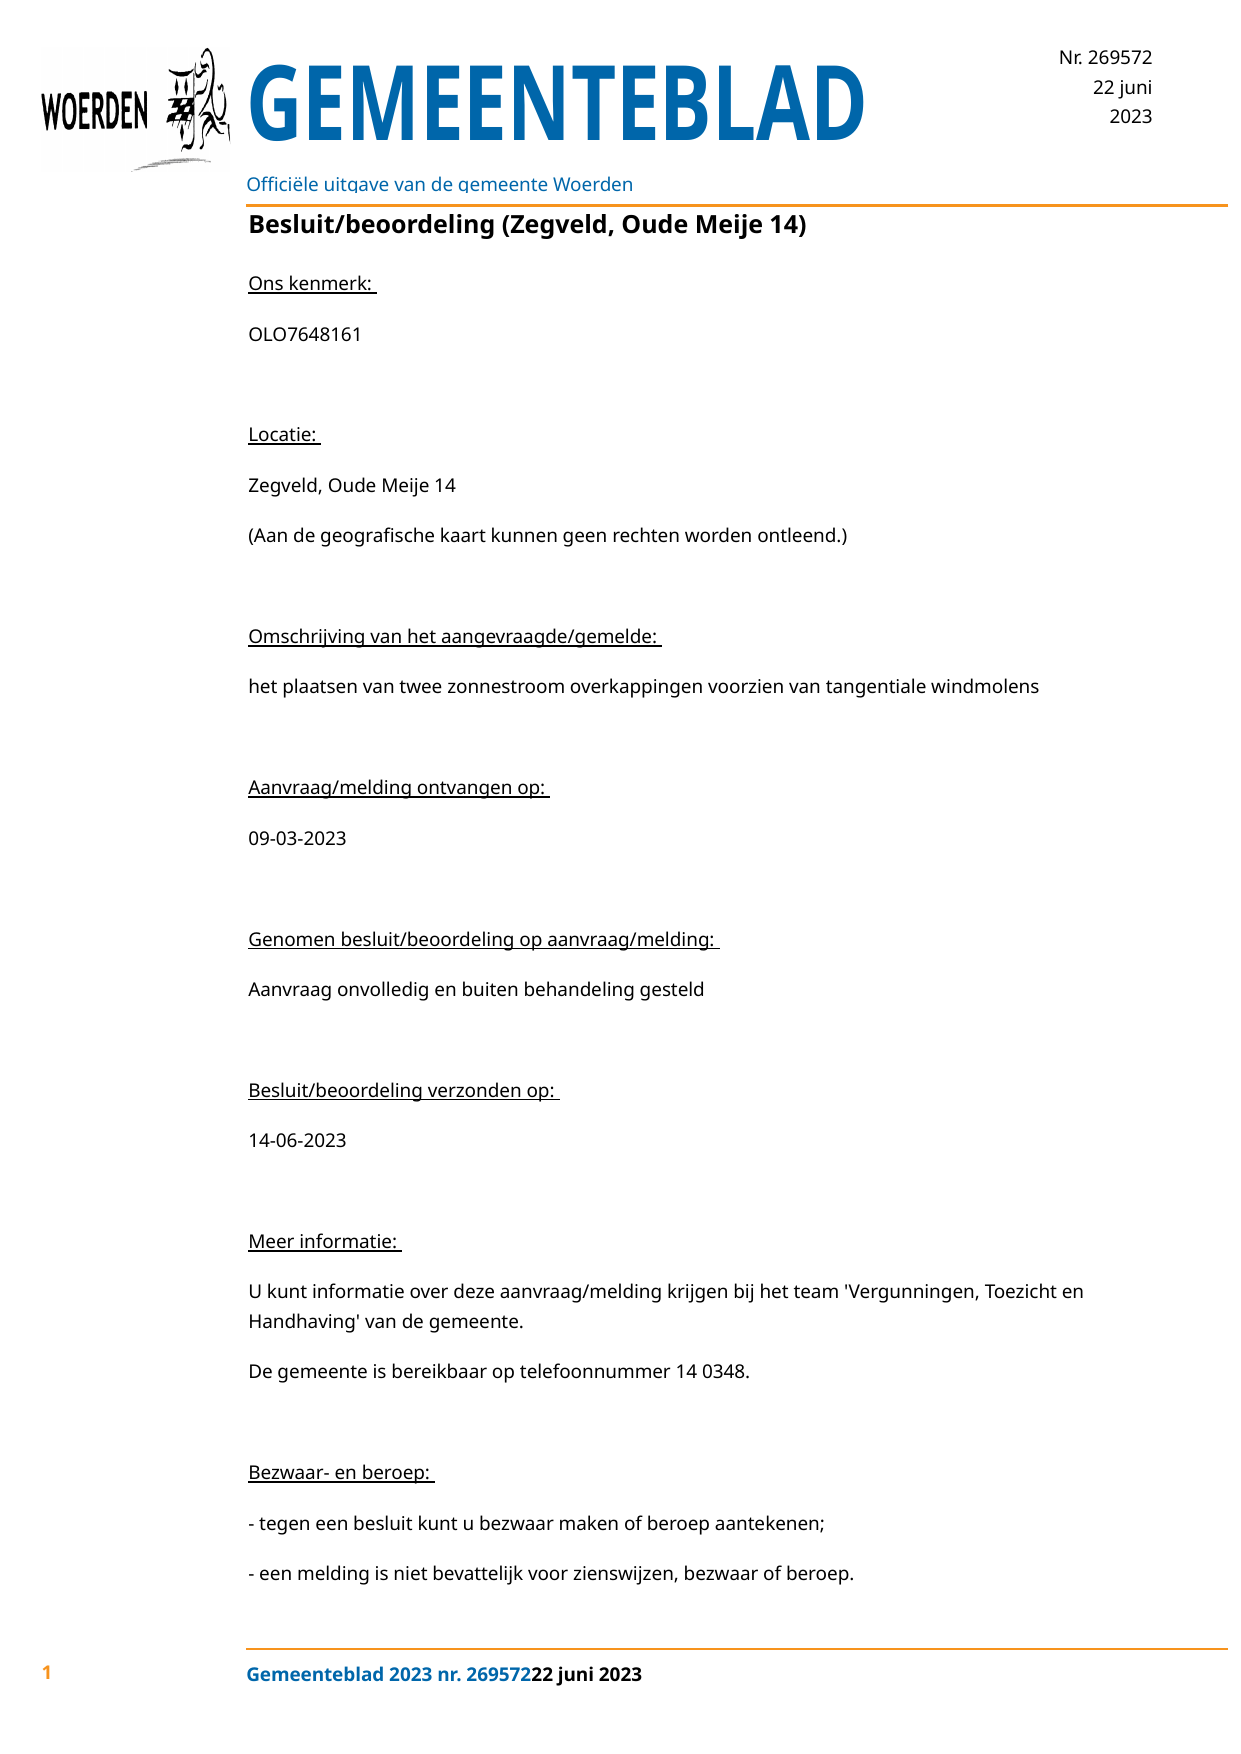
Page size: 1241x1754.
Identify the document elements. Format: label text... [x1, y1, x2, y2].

text OLO7648161 [248, 321, 1152, 346]
text (Aan de geografische kaart kunnen geen rechten worden ontleend.) [248, 522, 1152, 548]
text Genomen besluit/beoordeling op aanvraag/melding: [248, 926, 1152, 951]
text Ons kenmerk: [248, 270, 1152, 296]
text 14-06-2023 [248, 1127, 1152, 1153]
text Besluit/beoordeling verzonden op: [248, 1077, 1152, 1103]
text Locatie: [248, 422, 1152, 447]
text Meer informatie: [248, 1228, 1152, 1254]
text Zegveld, Oude Meije 14 [248, 472, 1152, 498]
picture [41, 47, 231, 172]
text - een melding is niet bevattelijk voor zienswijzen, bezwaar of beroep. [248, 1560, 1152, 1586]
text 09-03-2023 [248, 825, 1152, 851]
text - tegen een besluit kunt u bezwaar maken of beroep aantekenen; [248, 1510, 1152, 1536]
text Omschrijving van het aangevraagde/gemelde: [248, 623, 1152, 649]
text Aanvraag/melding ontvangen op: [248, 774, 1152, 800]
text Besluit/beoordeling (Zegveld, Oude Meije 14) [248, 207, 1152, 241]
text het plaatsen van twee zonnestroom overkappingen voorzien van tangentiale windmolens [248, 674, 1152, 699]
text Bezwaar- en beroep: [248, 1459, 1152, 1485]
text U kunt informatie over deze aanvraag/melding krijgen bij het team 'Vergunningen, Toezicht en Handhaving' van de gemeente. [248, 1279, 1152, 1334]
text Aanvraag onvolledig en buiten behandeling gesteld [248, 976, 1152, 1002]
text De gemeente is bereikbaar op telefoonnummer 14 0348. [248, 1359, 1152, 1384]
